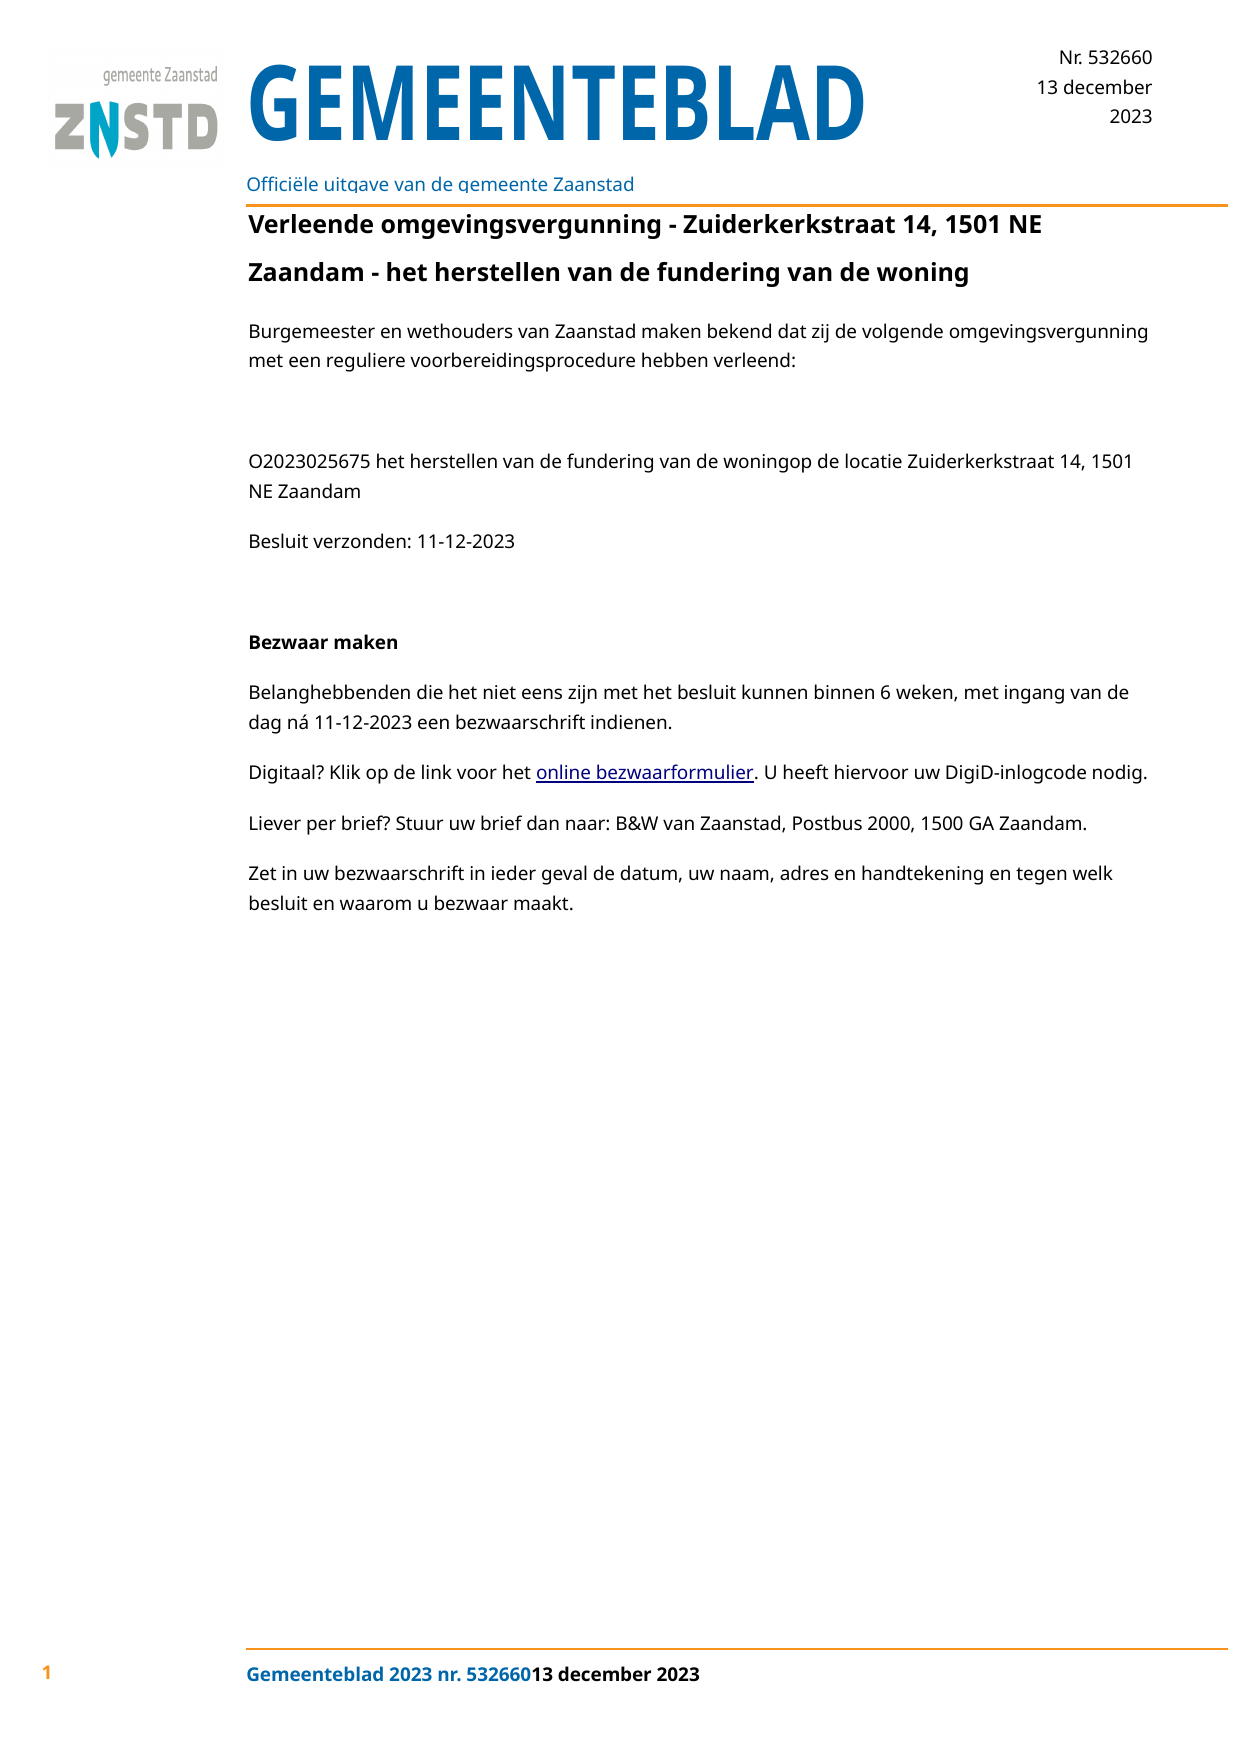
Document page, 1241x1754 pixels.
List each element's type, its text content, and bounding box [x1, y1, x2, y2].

text Belanghebbenden die het niet eens zijn met het besluit kunnen binnen 6 weken, met ingang van de dag ná 11-12-2023 een bezwaarschrift indienen. [248, 679, 1152, 735]
text Verleende omgevingsvergunning - Zuiderkerkstraat 14, 1501 NE Zaandam - het herstellen van de fundering van de woning [248, 207, 1152, 288]
text O2023025675 het herstellen van de fundering van de woningop de locatie Zuiderkerkstraat 14, 1501 NE Zaandam [248, 448, 1152, 504]
text Besluit verzonden: 11-12-2023 [248, 528, 1152, 554]
text Zet in uw bezwaarschrift in ieder geval de datum, uw naam, adres en handtekening en tegen welk besluit en waarom u bezwaar maakt. [248, 860, 1152, 916]
text Liever per brief? Stuur uw brief dan naar: B&W van Zaanstad, Postbus 2000, 1500 GA Zaandam. [248, 810, 1152, 836]
text Burgemeester en wethouders van Zaanstad maken bekend dat zij de volgende omgevingsvergunning met een reguliere voorbereidingsprocedure hebben verleend: [248, 318, 1152, 373]
picture [41, 47, 231, 172]
text Bezwaar maken [248, 629, 1152, 655]
text Digitaal? Klik op de link voor het online bezwaarformulier. U heeft hiervoor uw DigiD-inlogcode nodig. [248, 759, 1152, 785]
